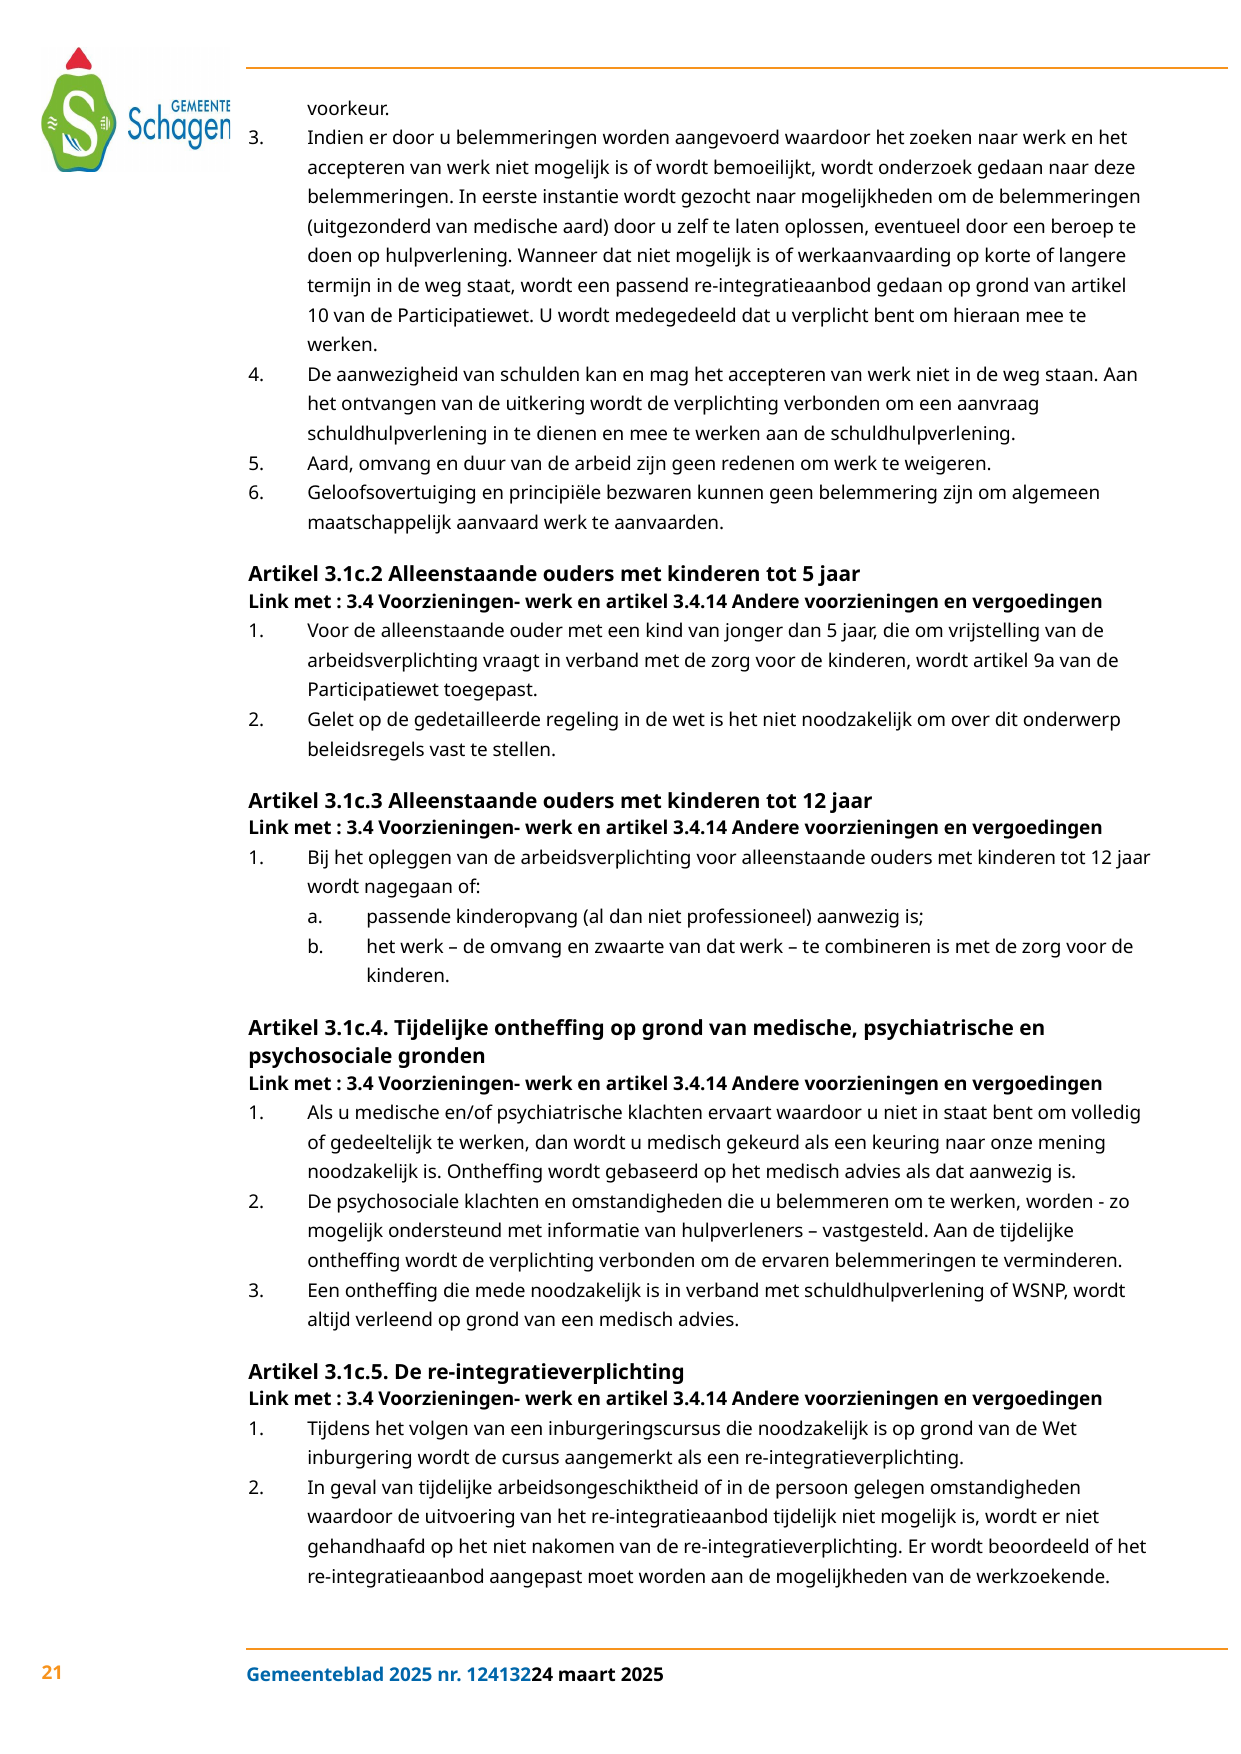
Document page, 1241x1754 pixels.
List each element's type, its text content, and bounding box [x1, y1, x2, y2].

text Link met : 3.4 Voorzieningen- werk en artikel 3.4.14 Andere voorzieningen en vergoedingen [248, 588, 1152, 613]
picture [41, 47, 231, 172]
text Link met : 3.4 Voorzieningen- werk en artikel 3.4.14 Andere voorzieningen en vergoedingen [248, 1070, 1152, 1096]
list passende kinderopvang (al dan niet professioneel) aanwezig is; [307, 903, 1152, 929]
list Indien er door u belemmeringen worden aangevoerd waardoor het zoeken naar werk en het accepteren van werk niet mogelijk is of wordt bemoeilijkt, wordt onderzoek gedaan naar deze belemmeringen. In eerste instantie wordt gezocht naar mogelijkheden om de belemmeringen (uitgezonderd van medische aard) door u zelf te laten oplossen, eventueel door een beroep te doen op hulpverlening. Wanneer dat niet mogelijk is of werkaanvaarding op korte of langere termijn in de weg staat, wordt een passend re-integratieaanbod gedaan op grond van artikel 10 van de Participatiewet. U wordt medegedeeld dat u verplicht bent om hieraan mee te werken. [248, 124, 1152, 357]
list Een ontheffing die mede noodzakelijk is in verband met schuldhulpverlening of WSNP, wordt altijd verleend op grond van een medisch advies. [248, 1277, 1152, 1332]
list Geloofsovertuiging en principiële bezwaren kunnen geen belemmering zijn om algemeen maatschappelijk aanvaard werk te aanvaarden. [248, 479, 1152, 535]
list De aanwezigheid van schulden kan en mag het accepteren van werk niet in de weg staan. Aan het ontvangen van de uitkering wordt de verplichting verbonden om een aanvraag schuldhulpverlening in te dienen en mee te werken aan de schuldhulpverlening. [248, 361, 1152, 446]
text Artikel 3.1c.3 Alleenstaande ouders met kinderen tot 12 jaar [248, 786, 1152, 814]
list het werk – de omvang en zwaarte van dat werk – te combineren is met de zorg voor de kinderen. [307, 933, 1152, 988]
list Voor de alleenstaande ouder met een kind van jonger dan 5 jaar, die om vrijstelling van de arbeidsverplichting vraagt in verband met de zorg voor de kinderen, wordt artikel 9a van de Participatiewet toegepast. [248, 617, 1152, 702]
text Artikel 3.1c.2 Alleenstaande ouders met kinderen tot 5 jaar [248, 559, 1152, 588]
text Link met : 3.4 Voorzieningen- werk en artikel 3.4.14 Andere voorzieningen en vergoedingen [248, 1385, 1152, 1411]
text Link met : 3.4 Voorzieningen- werk en artikel 3.4.14 Andere voorzieningen en vergoedingen [248, 814, 1152, 840]
text Artikel 3.1c.4. Tijdelijke ontheffing op grond van medische, psychiatrische en psychosociale gronden [248, 1013, 1152, 1070]
text Artikel 3.1c.5. De re-integratieverplichting [248, 1357, 1152, 1385]
list Bij het opleggen van de arbeidsverplichting voor alleenstaande ouders met kinderen tot 12 jaar wordt nagegaan of: [248, 844, 1152, 899]
list Als u medische en/of psychiatrische klachten ervaart waardoor u niet in staat bent om volledig of gedeeltelijk te werken, dan wordt u medisch gekeurd als een keuring naar onze mening noodzakelijk is. Ontheffing wordt gebaseerd op het medisch advies als dat aanwezig is. [248, 1099, 1152, 1184]
list Gelet op de gedetailleerde regeling in de wet is het niet noodzakelijk om over dit onderwerp beleidsregels vast te stellen. [248, 706, 1152, 761]
list Tijdens het volgen van een inburgeringscursus die noodzakelijk is op grond van de Wet inburgering wordt de cursus aangemerkt als een re-integratieverplichting. [248, 1415, 1152, 1470]
list De psychosociale klachten en omstandigheden die u belemmeren om te werken, worden - zo mogelijk ondersteund met informatie van hulpverleners – vastgesteld. Aan de tijdelijke ontheffing wordt de verplichting verbonden om de ervaren belemmeringen te verminderen. [248, 1188, 1152, 1273]
list In geval van tijdelijke arbeidsongeschiktheid of in de persoon gelegen omstandigheden waardoor de uitvoering van het re-integratieaanbod tijdelijk niet mogelijk is, wordt er niet gehandhaafd op het niet nakomen van de re-integratieverplichting. Er wordt beoordeeld of het re-integratieaanbod aangepast moet worden aan de mogelijkheden van de werkzoekende. [248, 1474, 1152, 1588]
list voorkeur. [248, 95, 1152, 121]
list Aard, omvang en duur van de arbeid zijn geen redenen om werk te weigeren. [248, 450, 1152, 476]
